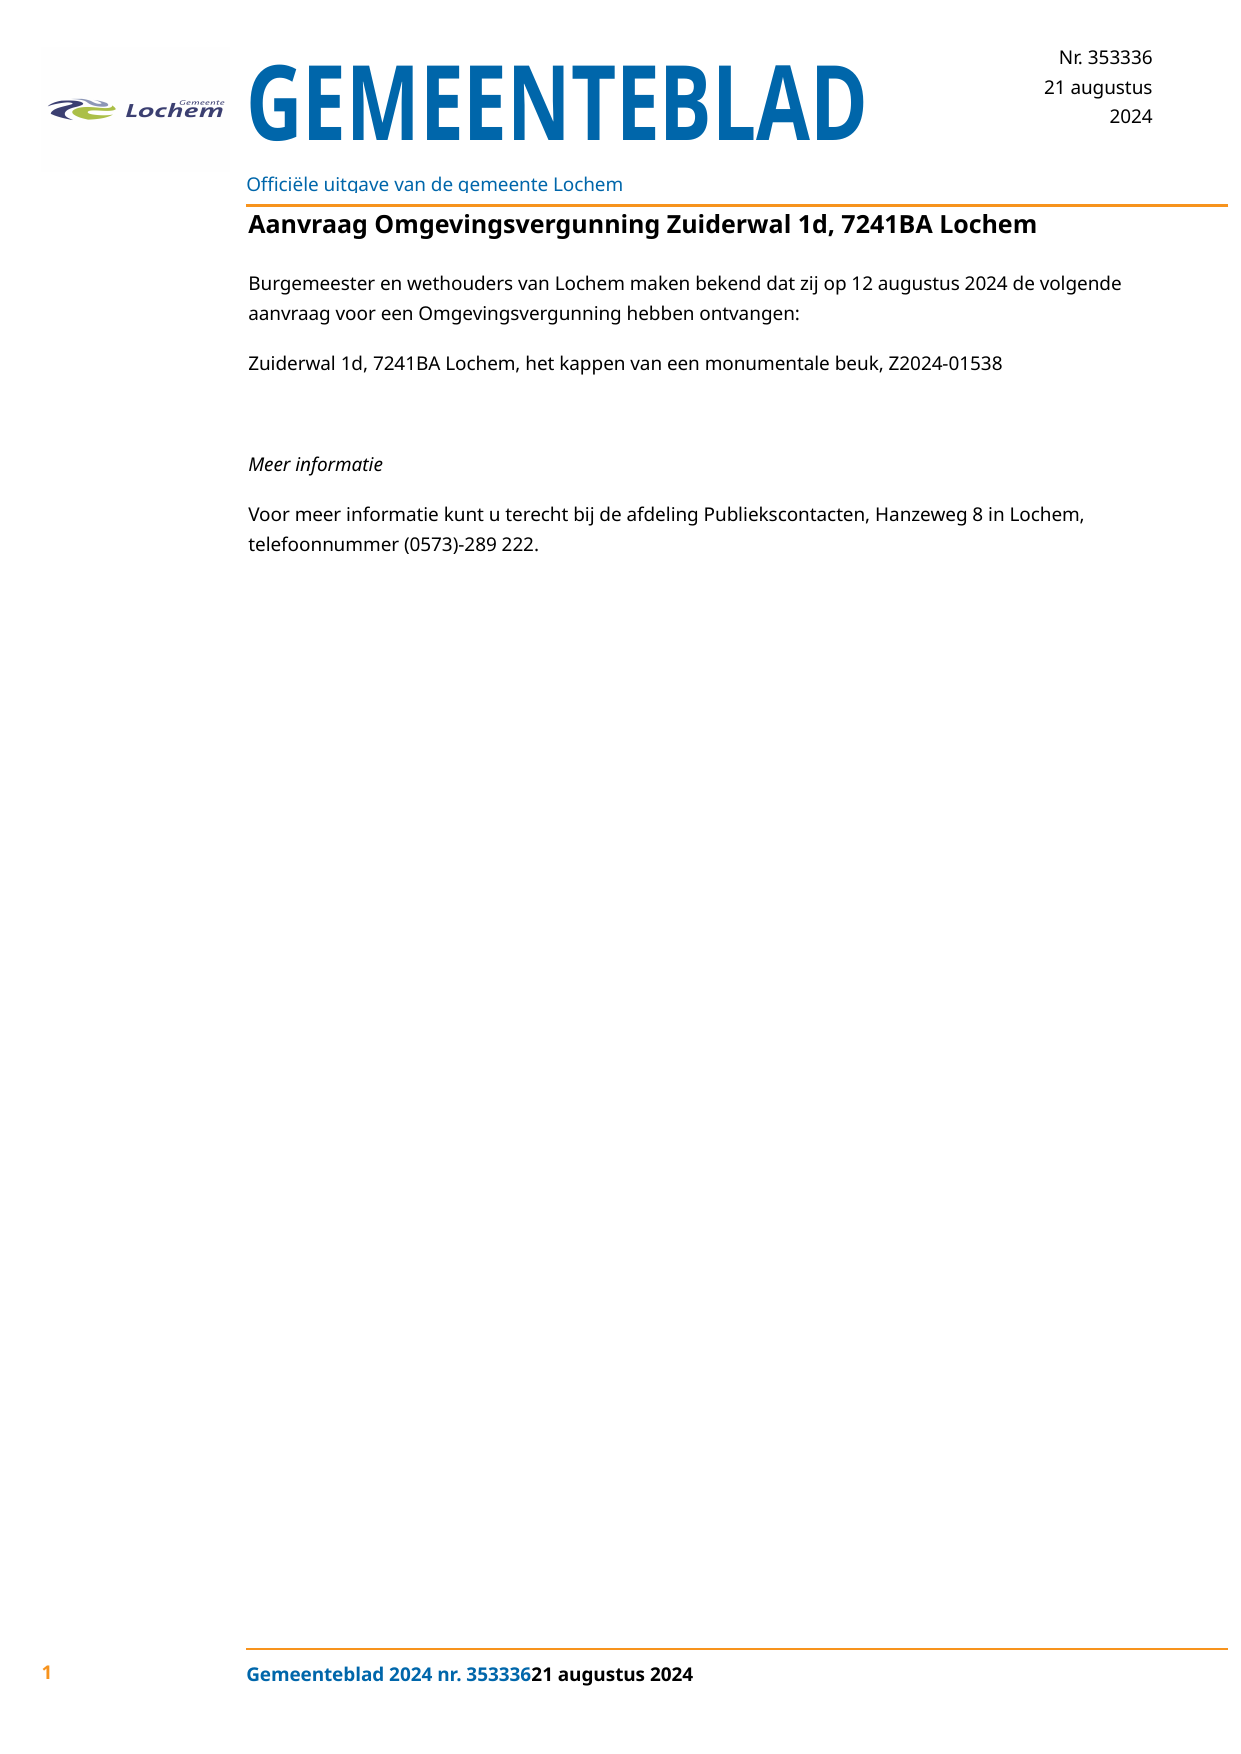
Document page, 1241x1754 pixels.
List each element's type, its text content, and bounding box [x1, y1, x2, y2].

picture [41, 47, 231, 172]
text Voor meer informatie kunt u terecht bij de afdeling Publiekscontacten, Hanzeweg 8 in Lochem, telefoonnummer (0573)-289 222. [248, 502, 1152, 557]
text Meer informatie [248, 451, 1152, 477]
text Zuiderwal 1d, 7241BA Lochem, het kappen van een monumentale beuk, Z2024-01538 [248, 350, 1152, 376]
text Aanvraag Omgevingsvergunning Zuiderwal 1d, 7241BA Lochem [248, 207, 1152, 241]
text Burgemeester en wethouders van Lochem maken bekend dat zij op 12 augustus 2024 de volgende aanvraag voor een Omgevingsvergunning hebben ontvangen: [248, 270, 1152, 326]
